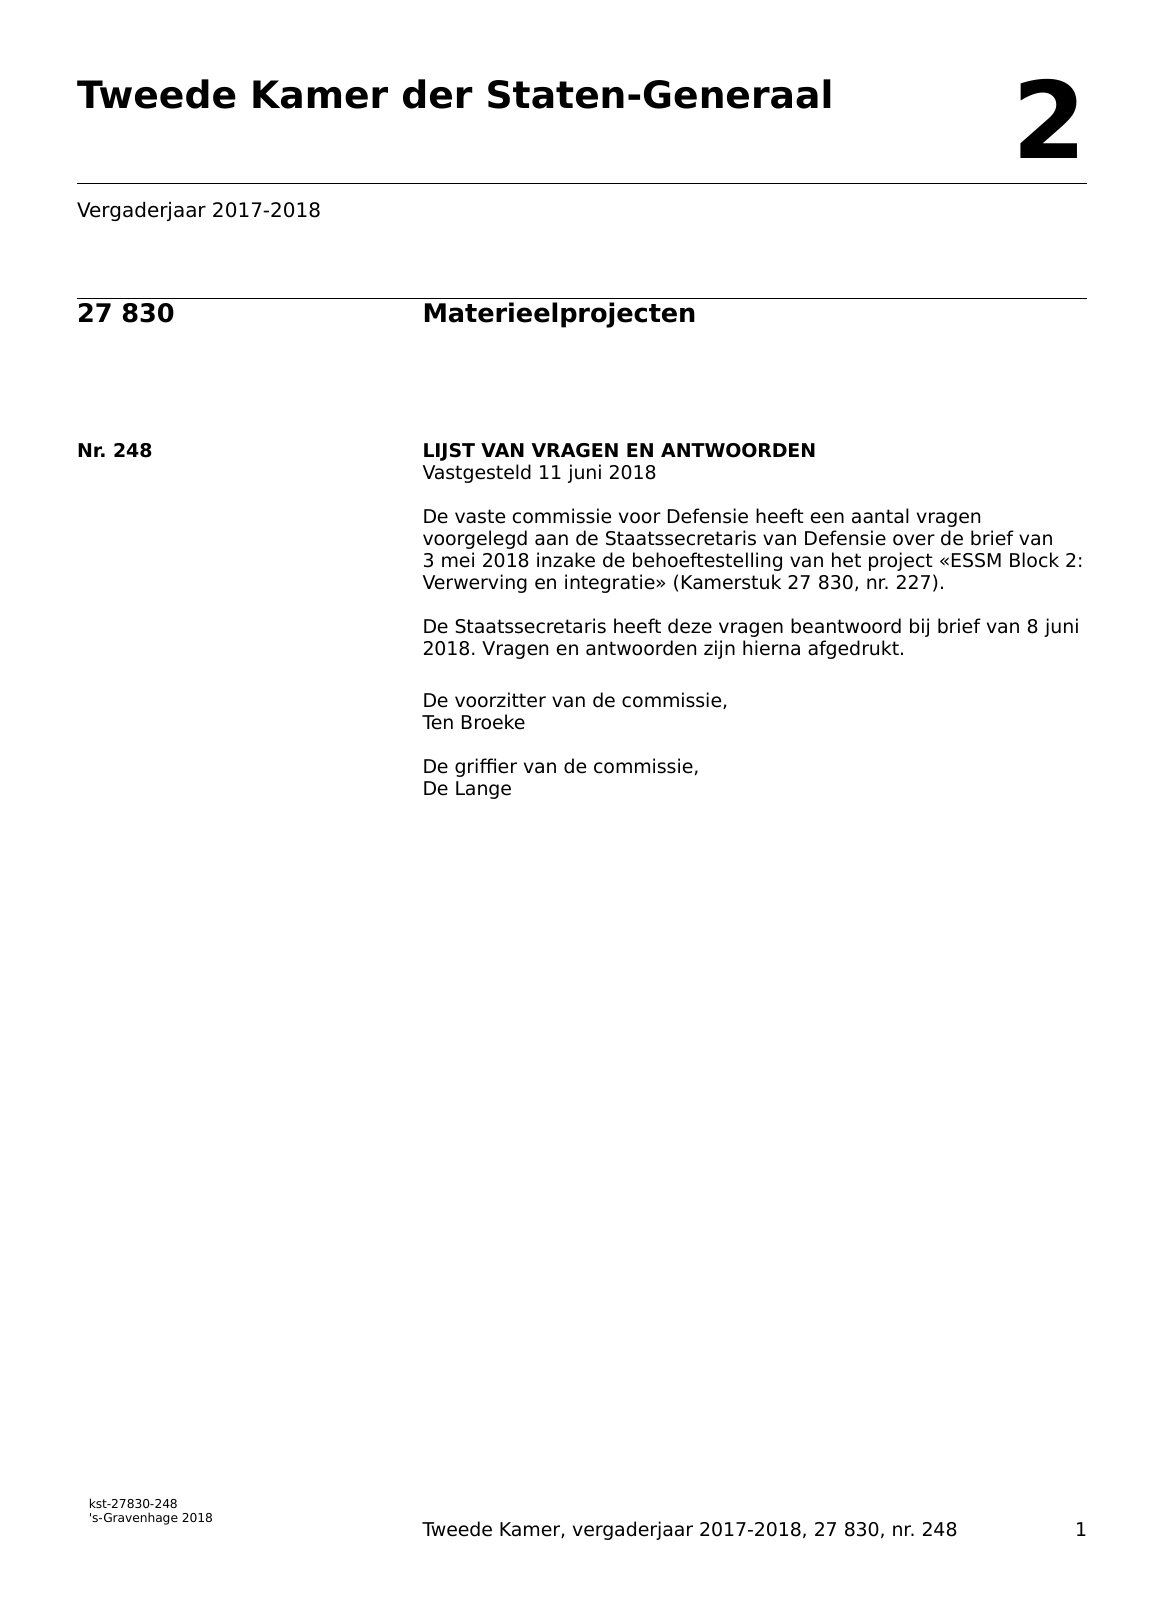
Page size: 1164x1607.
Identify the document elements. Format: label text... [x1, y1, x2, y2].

text 's-Gravenhage 2018 [88, 1511, 323, 1525]
table_cell Vergaderjaar 2017-2018 [77, 184, 1087, 298]
table_header Tweede Kamer der Staten-Generaal [77, 59, 886, 183]
subtitle 27 830 Materieelprojecten [77, 299, 1087, 329]
subtitle Nr. 248 LIJST VAN VRAGEN EN ANTWOORDEN [77, 440, 1087, 462]
text De vaste commissie voor Defensie heeft een aantal vragen voorgelegd aan de Staatssecretaris van Defensie over de brief van 3 mei 2018 inzake de behoeftestelling van het project «ESSM Block 2: Verwerving en integratie» (Kamerstuk 27 830, nr. 227). [422, 506, 1087, 594]
table_header 2 [886, 59, 1087, 183]
text De Staatssecretaris heeft deze vragen beantwoord bij brief van 8 juni 2018. Vragen en antwoorden zijn hierna afgedrukt. [422, 616, 1087, 660]
text kst-27830-248 [88, 1497, 323, 1511]
text De voorzitter van de commissie, Ten Broeke [422, 690, 1087, 734]
text De griffier van de commissie, De Lange [422, 756, 1087, 800]
text Vastgesteld 11 juni 2018 [422, 462, 1087, 484]
